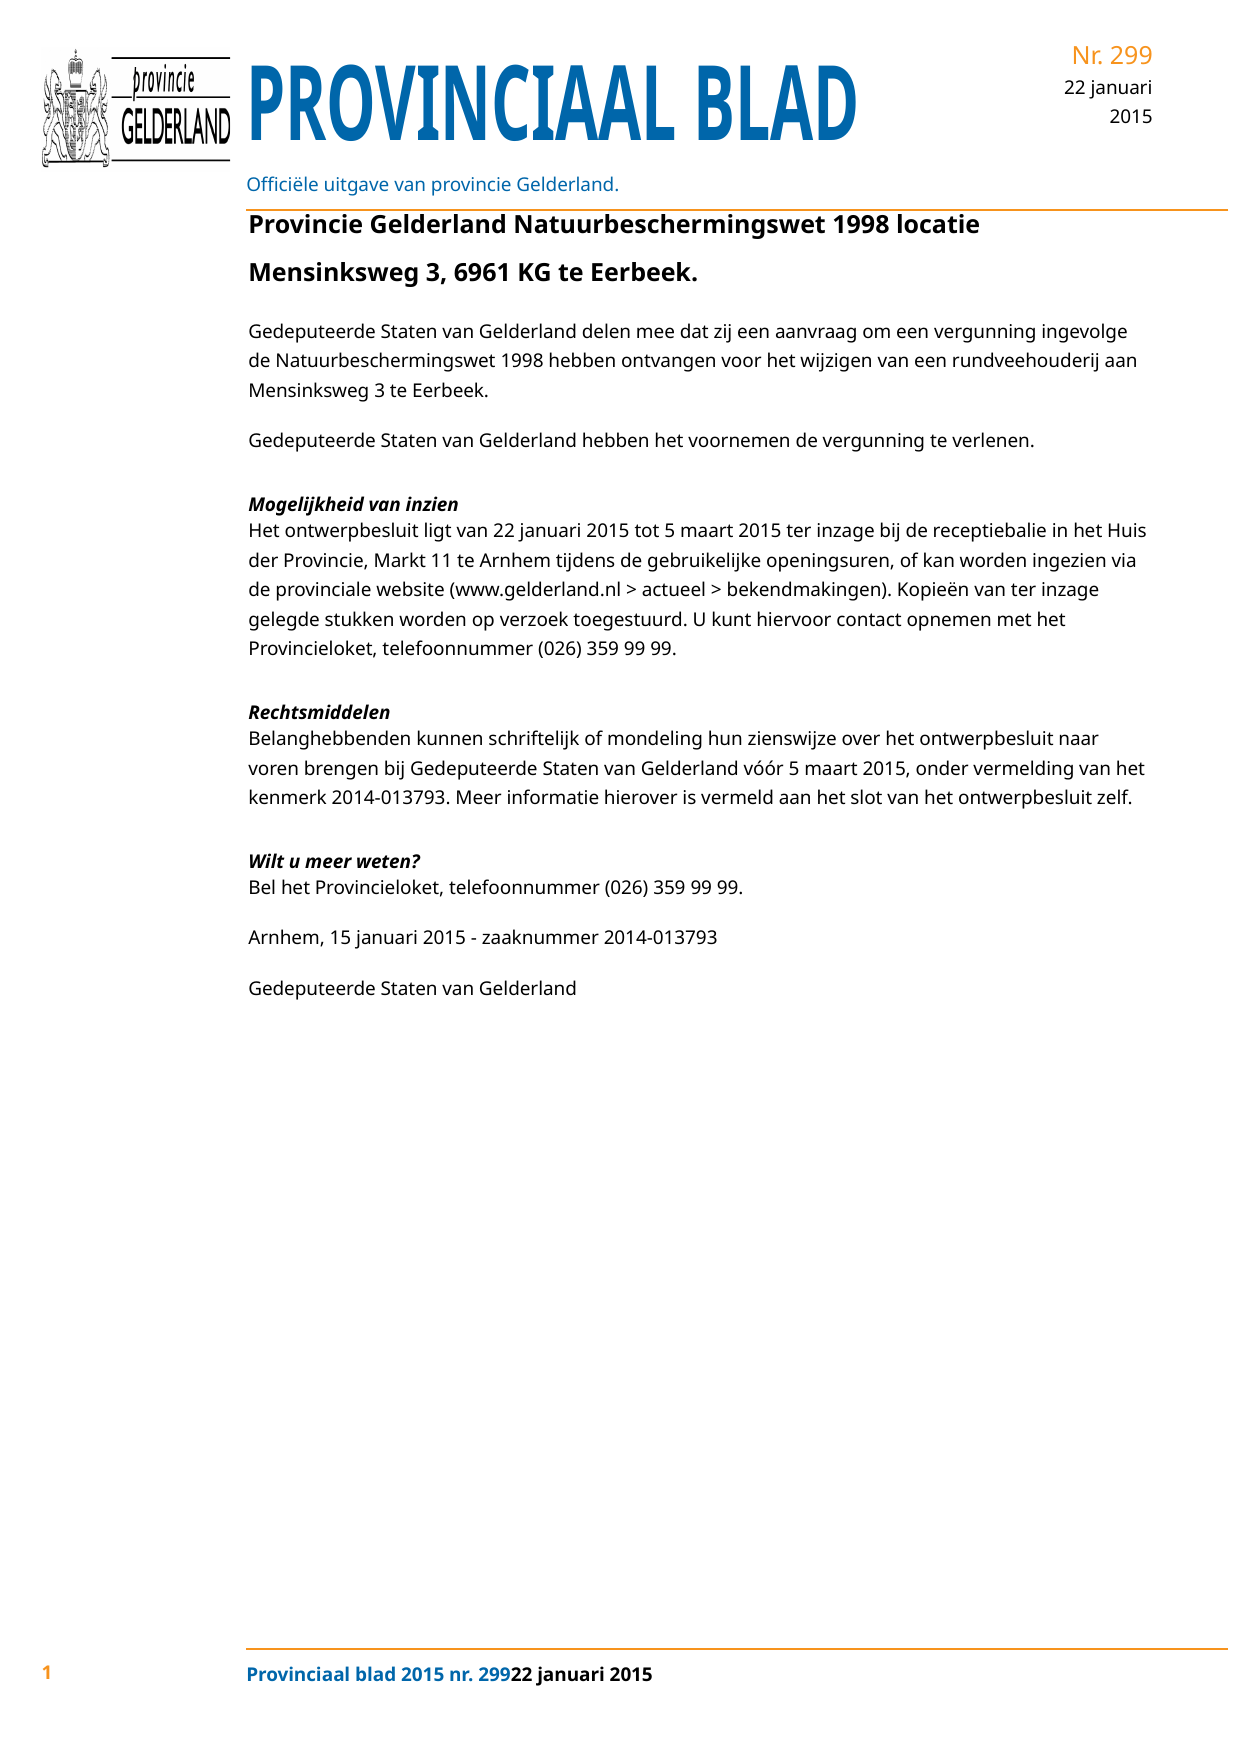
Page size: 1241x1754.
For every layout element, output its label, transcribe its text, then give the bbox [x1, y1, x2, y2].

text Mogelijkheid van inzien [248, 491, 1152, 517]
text Het ontwerpbesluit ligt van 22 januari 2015 tot 5 maart 2015 ter inzage bij de receptiebalie in het Huis der Provincie, Markt 11 te Arnhem tijdens de gebruikelijke openingsuren, of kan worden ingezien via de provinciale website (www.gelderland.nl > actueel > bekendmakingen). Kopieën van ter inzage gelegde stukken worden op verzoek toegestuurd. U kunt hiervoor contact opnemen met het Provincieloket, telefoonnummer (026) 359 99 99. [248, 517, 1152, 661]
text Belanghebbenden kunnen schriftelijk of mondeling hun zienswijze over het ontwerpbesluit naar voren brengen bij Gedeputeerde Staten van Gelderland vóór 5 maart 2015, onder vermelding van het kenmerk 2014-013793. Meer informatie hierover is vermeld aan het slot van het ontwerpbesluit zelf. [248, 725, 1152, 810]
text Gedeputeerde Staten van Gelderland delen mee dat zij een aanvraag om een vergunning ingevolge de Natuurbeschermingswet 1998 hebben ontvangen voor het wijzigen van een rundveehouderij aan Mensinksweg 3 te Eerbeek. [248, 318, 1152, 403]
text Gedeputeerde Staten van Gelderland hebben het voornemen de vergunning te verlenen. [248, 427, 1152, 453]
picture [41, 47, 231, 172]
text Gedeputeerde Staten van Gelderland [248, 975, 1152, 1001]
text Wilt u meer weten? [248, 848, 1152, 874]
text Bel het Provincieloket, telefoonnummer (026) 359 99 99. [248, 874, 1152, 900]
text Arnhem, 15 januari 2015 - zaaknummer 2014-013793 [248, 924, 1152, 950]
text Rechtsmiddelen [248, 699, 1152, 725]
text Provincie Gelderland Natuurbeschermingswet 1998 locatie Mensinksweg 3, 6961 KG te Eerbeek. [248, 211, 1152, 288]
